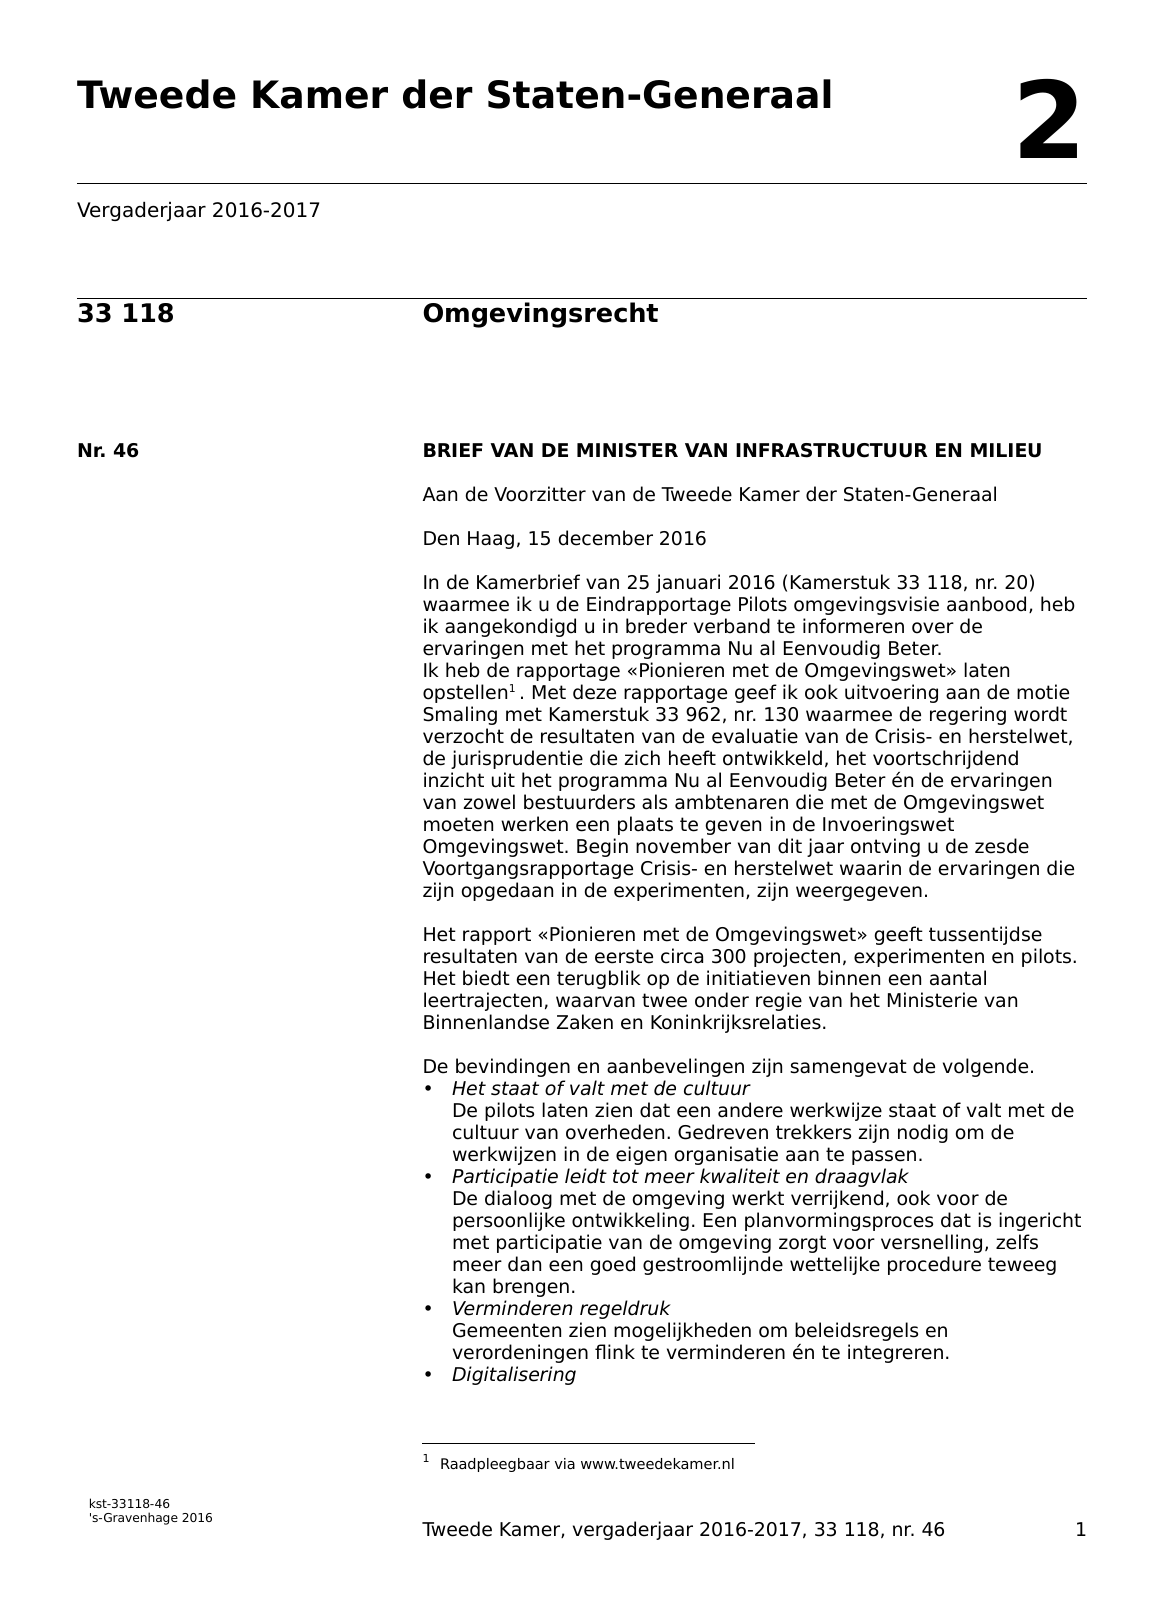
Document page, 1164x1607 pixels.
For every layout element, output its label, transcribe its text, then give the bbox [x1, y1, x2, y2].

subtitle Nr. 46 BRIEF VAN DE MINISTER VAN INFRASTRUCTUUR EN MILIEU [77, 440, 1087, 462]
text • Digitalisering [422, 1364, 1087, 1386]
subtitle 33 118 Omgevingsrecht [77, 299, 1087, 329]
text • Verminderen regeldruk [422, 1298, 1087, 1320]
text kst-33118-46 [88, 1497, 323, 1511]
table_header Tweede Kamer der Staten-Generaal [77, 59, 886, 183]
text Den Haag, 15 december 2016 [422, 528, 1087, 550]
text In de Kamerbrief van 25 januari 2016 (Kamerstuk 33 118, nr. 20) waarmee ik u de Eindrapportage Pilots omgevingsvisie aanbood, heb ik aangekondigd u in breder verband te informeren over de ervaringen met het programma Nu al Eenvoudig Beter. [422, 572, 1087, 660]
text Gemeenten zien mogelijkheden om beleidsregels en verordeningen flink te verminderen én te integreren. [452, 1320, 1087, 1364]
text Het rapport «Pionieren met de Omgevingswet» geeft tussentijdse resultaten van de eerste circa 300 projecten, experimenten en pilots. Het biedt een terugblik op de initiatieven binnen een aantal leertrajecten, waarvan twee onder regie van het Ministerie van Binnenlandse Zaken en Koninkrijksrelaties. [422, 924, 1087, 1034]
text • Het staat of valt met de cultuur [422, 1078, 1087, 1100]
table_header 2 [886, 59, 1087, 183]
text De dialoog met de omgeving werkt verrijkend, ook voor de persoonlijke ontwikkeling. Een planvormingsproces dat is ingericht met participatie van de omgeving zorgt voor versnelling, zelfs meer dan een goed gestroomlijnde wettelijke procedure teweeg kan brengen. [452, 1188, 1087, 1298]
text Ik heb de rapportage «Pionieren met de Omgevingswet» laten opstellen. Met deze rapportage geef ik ook uitvoering aan de motie Smaling met Kamerstuk 33 962, nr. 130 waarmee de regering wordt verzocht de resultaten van de evaluatie van de Crisis- en herstelwet, de jurisprudentie die zich heeft ontwikkeld, het voortschrijdend inzicht uit het programma Nu al Eenvoudig Beter én de ervaringen van zowel bestuurders als ambtenaren die met de Omgevingswet moeten werken een plaats te geven in de Invoeringswet Omgevingswet. Begin november van dit jaar ontving u de zesde Voortgangsrapportage Crisis- en herstelwet waarin de ervaringen die zijn opgedaan in de experimenten, zijn weergegeven. [422, 660, 1087, 902]
text De bevindingen en aanbevelingen zijn samengevat de volgende. [422, 1056, 1087, 1078]
text Aan de Voorzitter van de Tweede Kamer der Staten-Generaal [422, 484, 1087, 506]
table_cell Vergaderjaar 2016-2017 [77, 184, 1087, 298]
text • Participatie leidt tot meer kwaliteit en draagvlak [422, 1166, 1087, 1188]
text 's-Gravenhage 2016 [88, 1511, 323, 1525]
text De pilots laten zien dat een andere werkwijze staat of valt met de cultuur van overheden. Gedreven trekkers zijn nodig om de werkwijzen in de eigen organisatie aan te passen. [452, 1100, 1087, 1166]
text Raadpleegbaar via www.tweedekamer.nl [422, 1452, 1087, 1474]
